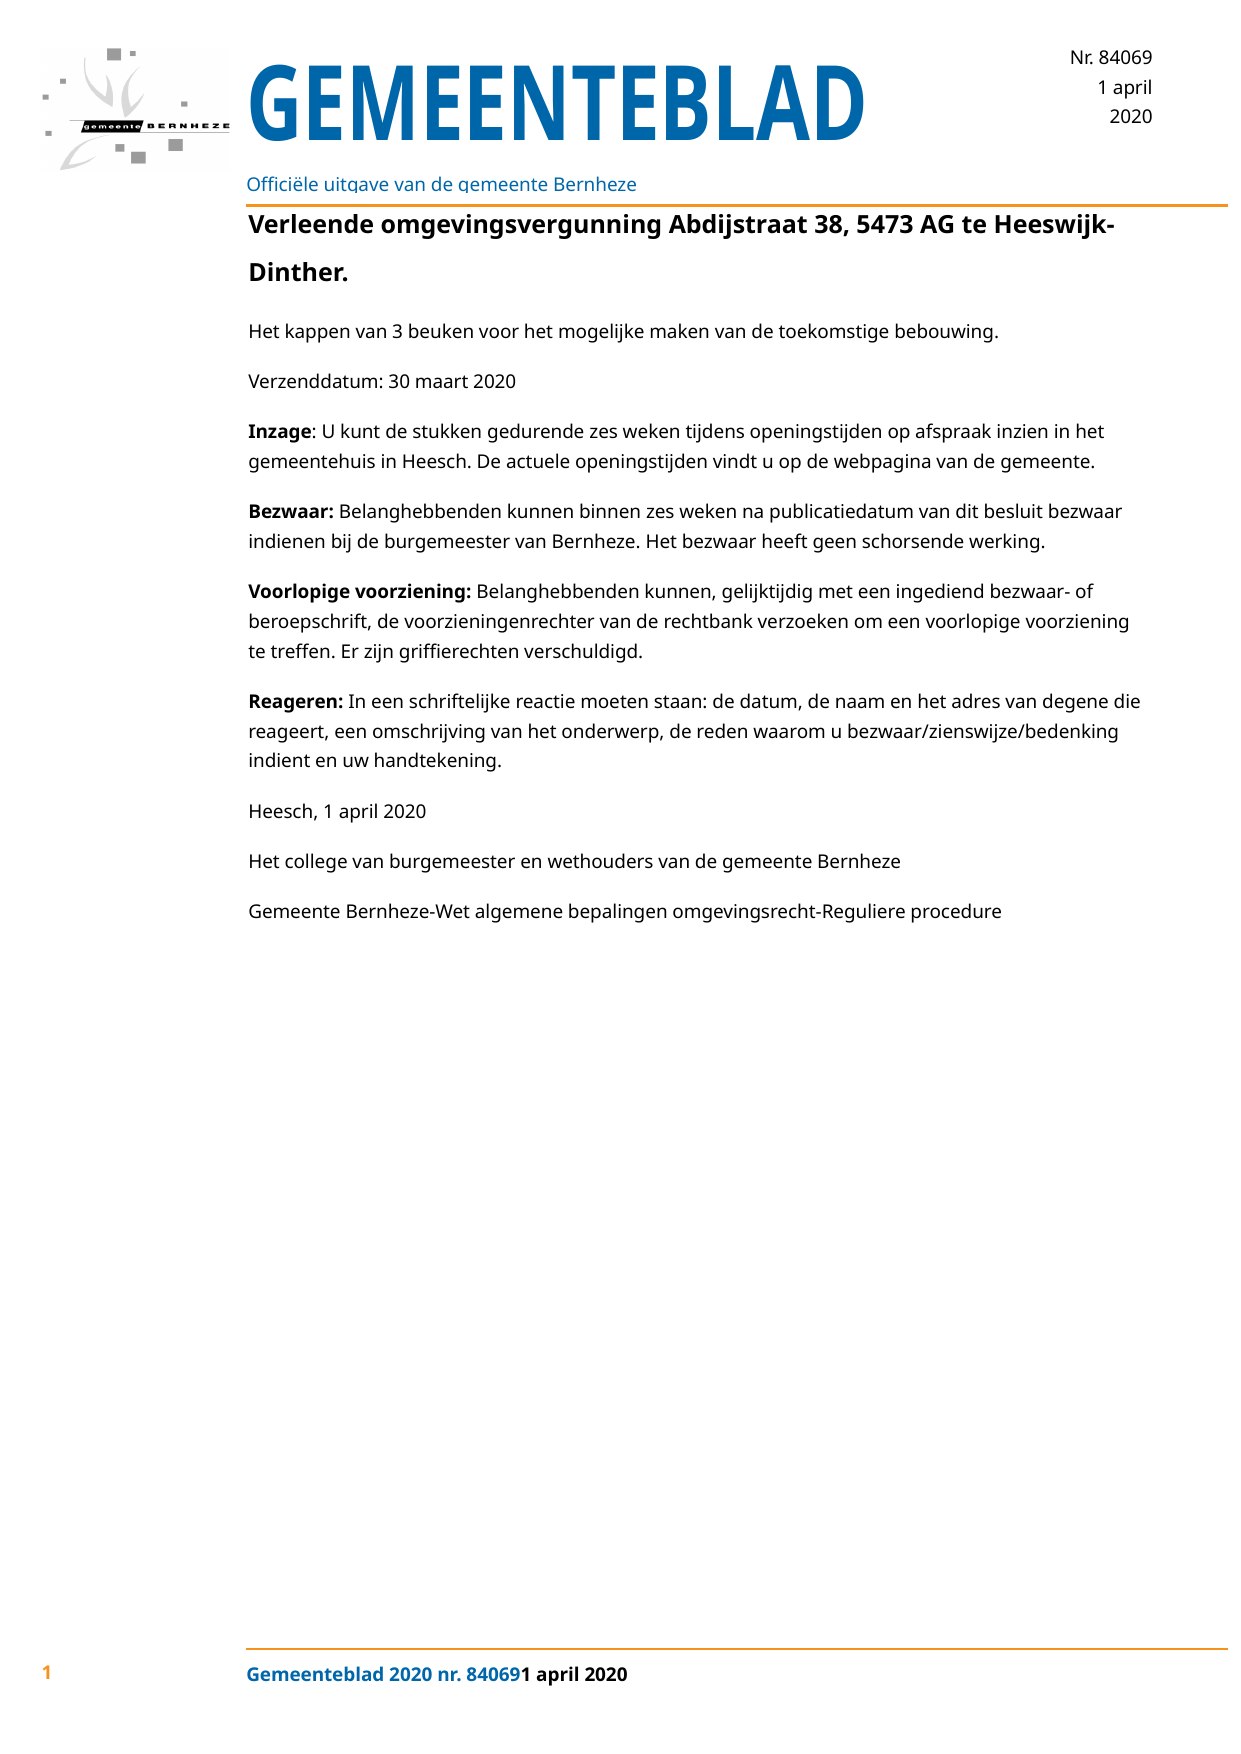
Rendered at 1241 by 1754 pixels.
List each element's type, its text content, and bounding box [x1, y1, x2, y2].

text Inzage: U kunt de stukken gedurende zes weken tijdens openingstijden op afspraak inzien in het gemeentehuis in Heesch. De actuele openingstijden vindt u op de webpagina van de gemeente. [248, 419, 1152, 474]
text Verleende omgevingsvergunning Abdijstraat 38, 5473 AG te Heeswijk-Dinther. [248, 207, 1152, 288]
text Het kappen van 3 beuken voor het mogelijke maken van de toekomstige bebouwing. [248, 318, 1152, 344]
text Het college van burgemeester en wethouders van de gemeente Bernheze [248, 848, 1152, 874]
text Bezwaar: Belanghebbenden kunnen binnen zes weken na publicatiedatum van dit besluit bezwaar indienen bij de burgemeester van Bernheze. Het bezwaar heeft geen schorsende werking. [248, 499, 1152, 554]
text Voorlopige voorziening: Belanghebbenden kunnen, gelijktijdig met een ingediend bezwaar- of beroepschrift, de voorzieningenrechter van de rechtbank verzoeken om een voorlopige voorziening te treffen. Er zijn griffierechten verschuldigd. [248, 579, 1152, 664]
text Verzenddatum: 30 maart 2020 [248, 368, 1152, 394]
text Gemeente Bernheze-Wet algemene bepalingen omgevingsrecht-Reguliere procedure [248, 899, 1152, 924]
text Reageren: In een schriftelijke reactie moeten staan: de datum, de naam en het adres van degene die reageert, een omschrijving van het onderwerp, de reden waarom u bezwaar/zienswijze/bedenking indient en uw handtekening. [248, 688, 1152, 773]
picture [41, 47, 231, 172]
text Heesch, 1 april 2020 [248, 798, 1152, 824]
